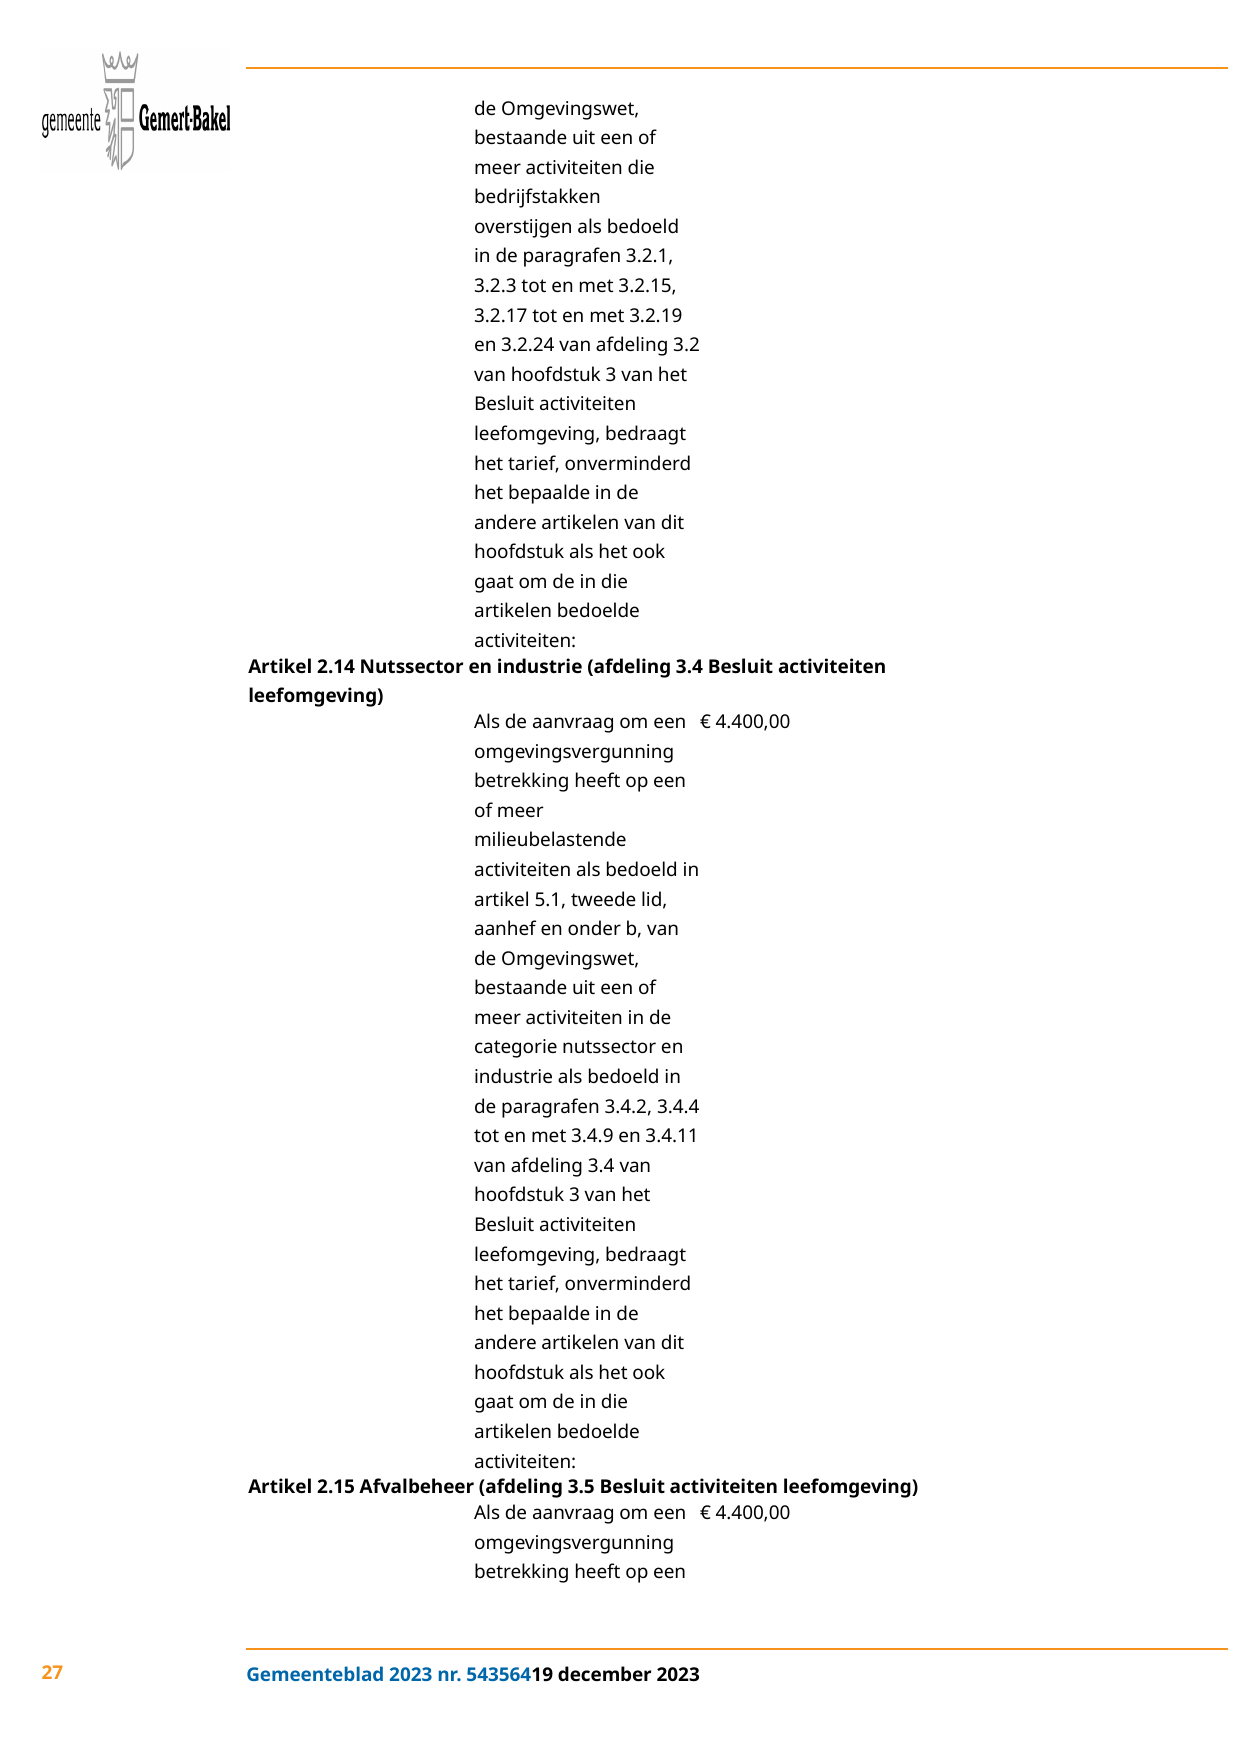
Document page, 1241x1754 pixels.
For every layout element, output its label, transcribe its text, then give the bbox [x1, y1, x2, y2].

table_cell de Omgevingswet, bestaande uit een of meer activiteiten die bedrijfstakken overstijgen als bedoeld in de paragrafen 3.2.1, 3.2.3 tot en met 3.2.15, 3.2.17 tot en met 3.2.19 en 3.2.24 van afdeling 3.2 van hoofdstuk 3 van het Besluit activiteiten leefomgeving, bedraagt het tarief, onverminderd het bepaalde in de andere artikelen van dit hoofdstuk als het ook gaat om de in die artikelen bedoelde activiteiten: [474, 95, 700, 653]
table_cell € 4.400,00 [700, 708, 926, 1474]
table_cell [926, 95, 1152, 653]
table_cell Artikel 2.14 Nutssector en industrie (afdeling 3.4 Besluit activiteiten leefomgeving) [248, 653, 926, 708]
table_cell [700, 95, 926, 653]
table_cell Artikel 2.15 Afvalbeheer (afdeling 3.5 Besluit activiteiten leefomgeving) [248, 1474, 926, 1499]
table_cell [926, 653, 1152, 708]
table_cell [248, 708, 474, 1474]
picture [41, 47, 231, 172]
table_cell Als de aanvraag om een omgevingsvergunning betrekking heeft op een [474, 1499, 700, 1584]
table_cell [248, 1499, 474, 1584]
table_cell Als de aanvraag om een omgevingsvergunning betrekking heeft op een of meer milieubelastende activiteiten als bedoeld in artikel 5.1, tweede lid, aanhef en onder b, van de Omgevingswet, bestaande uit een of meer activiteiten in de categorie nutssector en industrie als bedoeld in de paragrafen 3.4.2, 3.4.4 tot en met 3.4.9 en 3.4.11 van afdeling 3.4 van hoofdstuk 3 van het Besluit activiteiten leefomgeving, bedraagt het tarief, onverminderd het bepaalde in de andere artikelen van dit hoofdstuk als het ook gaat om de in die artikelen bedoelde activiteiten: [474, 708, 700, 1474]
table_cell [248, 95, 474, 653]
table_cell [926, 708, 1152, 1474]
table_cell € 4.400,00 [700, 1499, 926, 1584]
table_cell [926, 1474, 1152, 1499]
table_cell [926, 1499, 1152, 1584]
